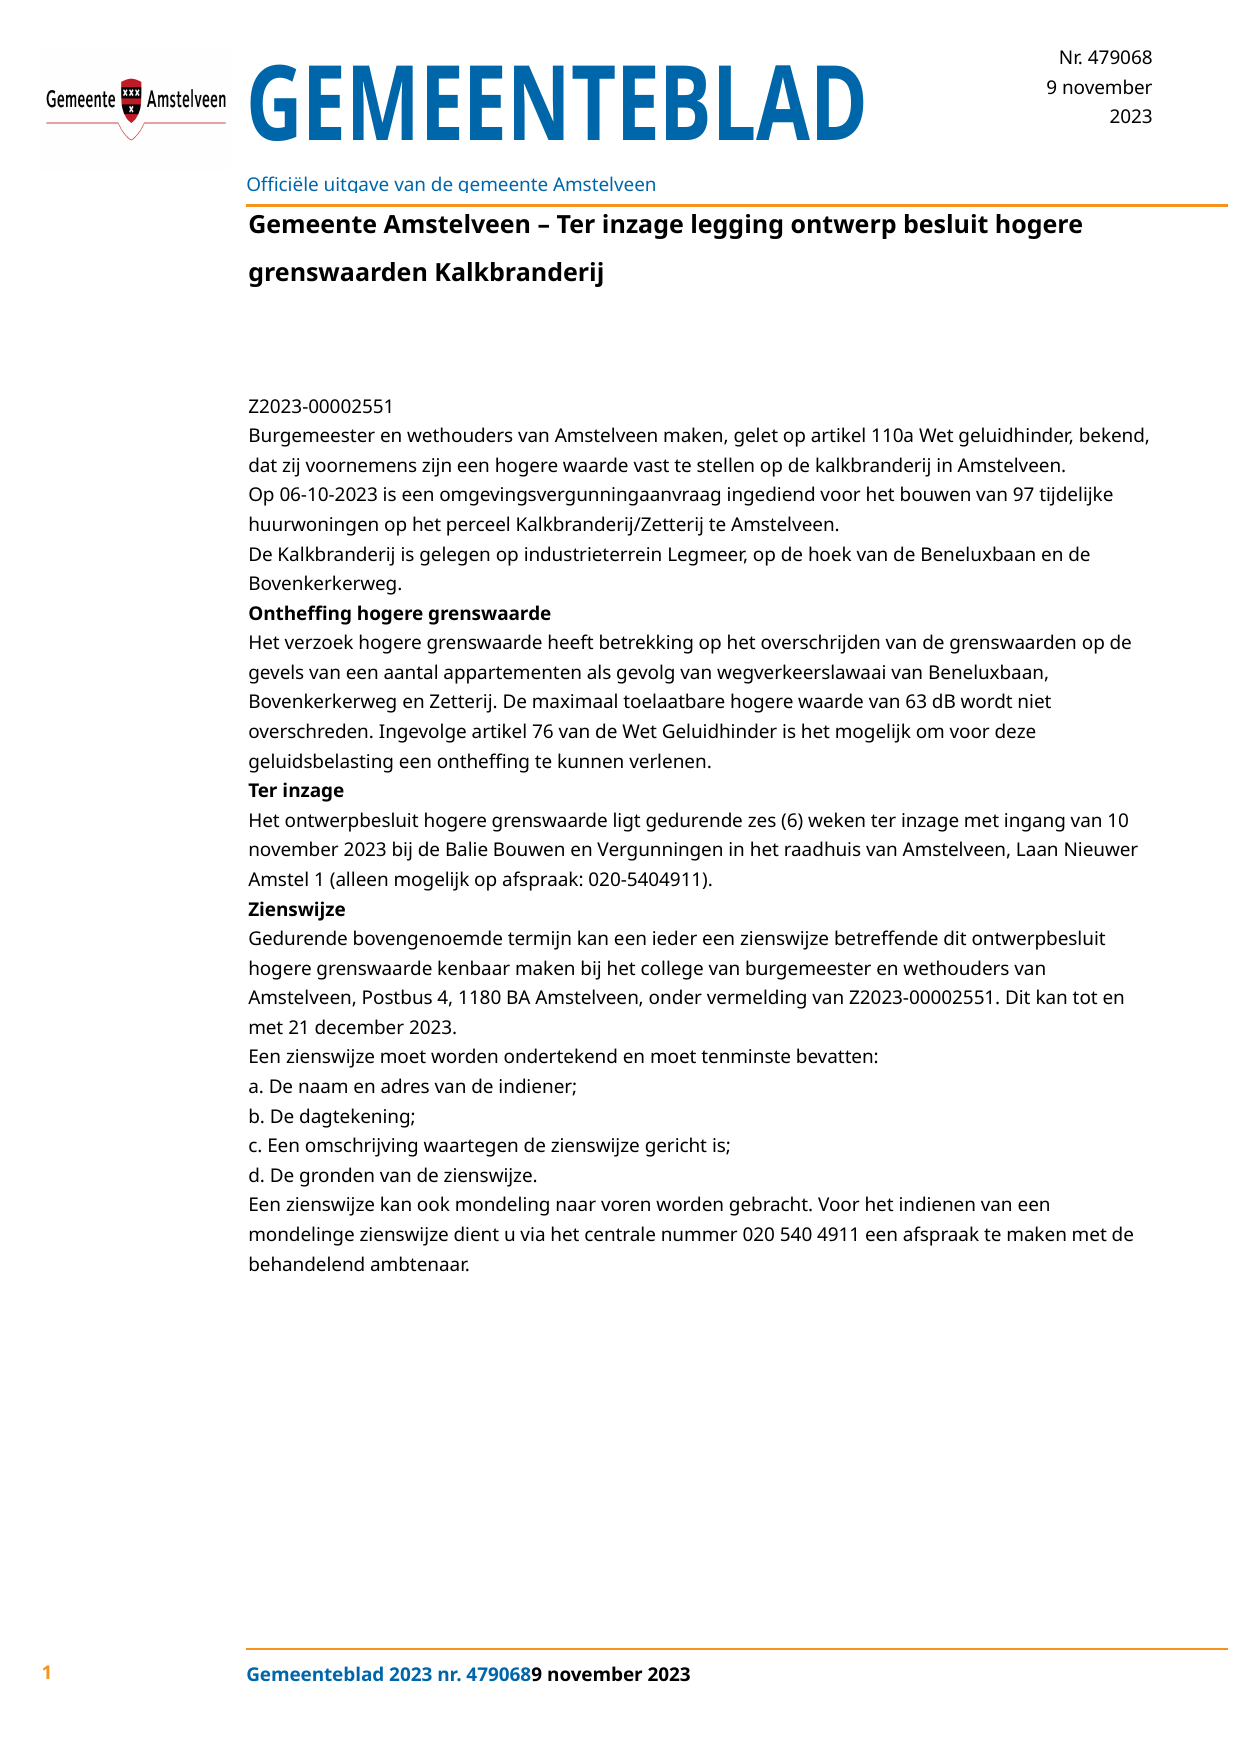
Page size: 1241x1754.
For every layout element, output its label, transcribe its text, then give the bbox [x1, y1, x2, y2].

text Ontheffing hogere grenswaarde [248, 600, 1152, 626]
picture [41, 47, 231, 172]
text Burgemeester en wethouders van Amstelveen maken, gelet op artikel 110a Wet geluidhinder, bekend, dat zij voornemens zijn een hogere waarde vast te stellen op de kalkbranderij in Amstelveen. [248, 422, 1152, 478]
text Het verzoek hogere grenswaarde heeft betrekking op het overschrijden van de grenswaarden op de gevels van een aantal appartementen als gevolg van wegverkeerslawaai van Beneluxbaan, Bovenkerkerweg en Zetterij. De maximaal toelaatbare hogere waarde van 63 dB wordt niet overschreden. Ingevolge artikel 76 van de Wet Geluidhinder is het mogelijk om voor deze geluidsbelasting een ontheffing te kunnen verlenen. [248, 629, 1152, 774]
text Z2023-00002551 [248, 393, 1152, 419]
text Gedurende bovengenoemde termijn kan een ieder een zienswijze betreffende dit ontwerpbesluit hogere grenswaarde kenbaar maken bij het college van burgemeester en wethouders van Amstelveen, Postbus 4, 1180 BA Amstelveen, onder vermelding van Z2023-00002551. Dit kan tot en met 21 december 2023. [248, 925, 1152, 1040]
text b. De dagtekening; [248, 1103, 1152, 1129]
text d. De gronden van de zienswijze. [248, 1162, 1152, 1188]
text Een zienswijze moet worden ondertekend en moet tenminste bevatten: [248, 1044, 1152, 1069]
text a. De naam en adres van de indiener; [248, 1073, 1152, 1099]
text Ter inzage [248, 777, 1152, 803]
text Een zienswijze kan ook mondeling naar voren worden gebracht. Voor het indienen van een mondelinge zienswijze dient u via het centrale nummer 020 540 4911 een afspraak te maken met de behandelend ambtenaar. [248, 1192, 1152, 1277]
text De Kalkbranderij is gelegen op industrieterrein Legmeer, op de hoek van de Beneluxbaan en de Bovenkerkerweg. [248, 541, 1152, 596]
text c. Een omschrijving waartegen de zienswijze gericht is; [248, 1132, 1152, 1158]
text Op 06-10-2023 is een omgevingsvergunningaanvraag ingediend voor het bouwen van 97 tijdelijke huurwoningen op het perceel Kalkbranderij/Zetterij te Amstelveen. [248, 482, 1152, 537]
text Het ontwerpbesluit hogere grenswaarde ligt gedurende zes (6) weken ter inzage met ingang van 10 november 2023 bij de Balie Bouwen en Vergunningen in het raadhuis van Amstelveen, Laan Nieuwer Amstel 1 (alleen mogelijk op afspraak: 020-5404911). [248, 807, 1152, 892]
text Gemeente Amstelveen – Ter inzage legging ontwerp besluit hogere grenswaarden Kalkbranderij [248, 207, 1152, 288]
text Zienswijze [248, 896, 1152, 922]
